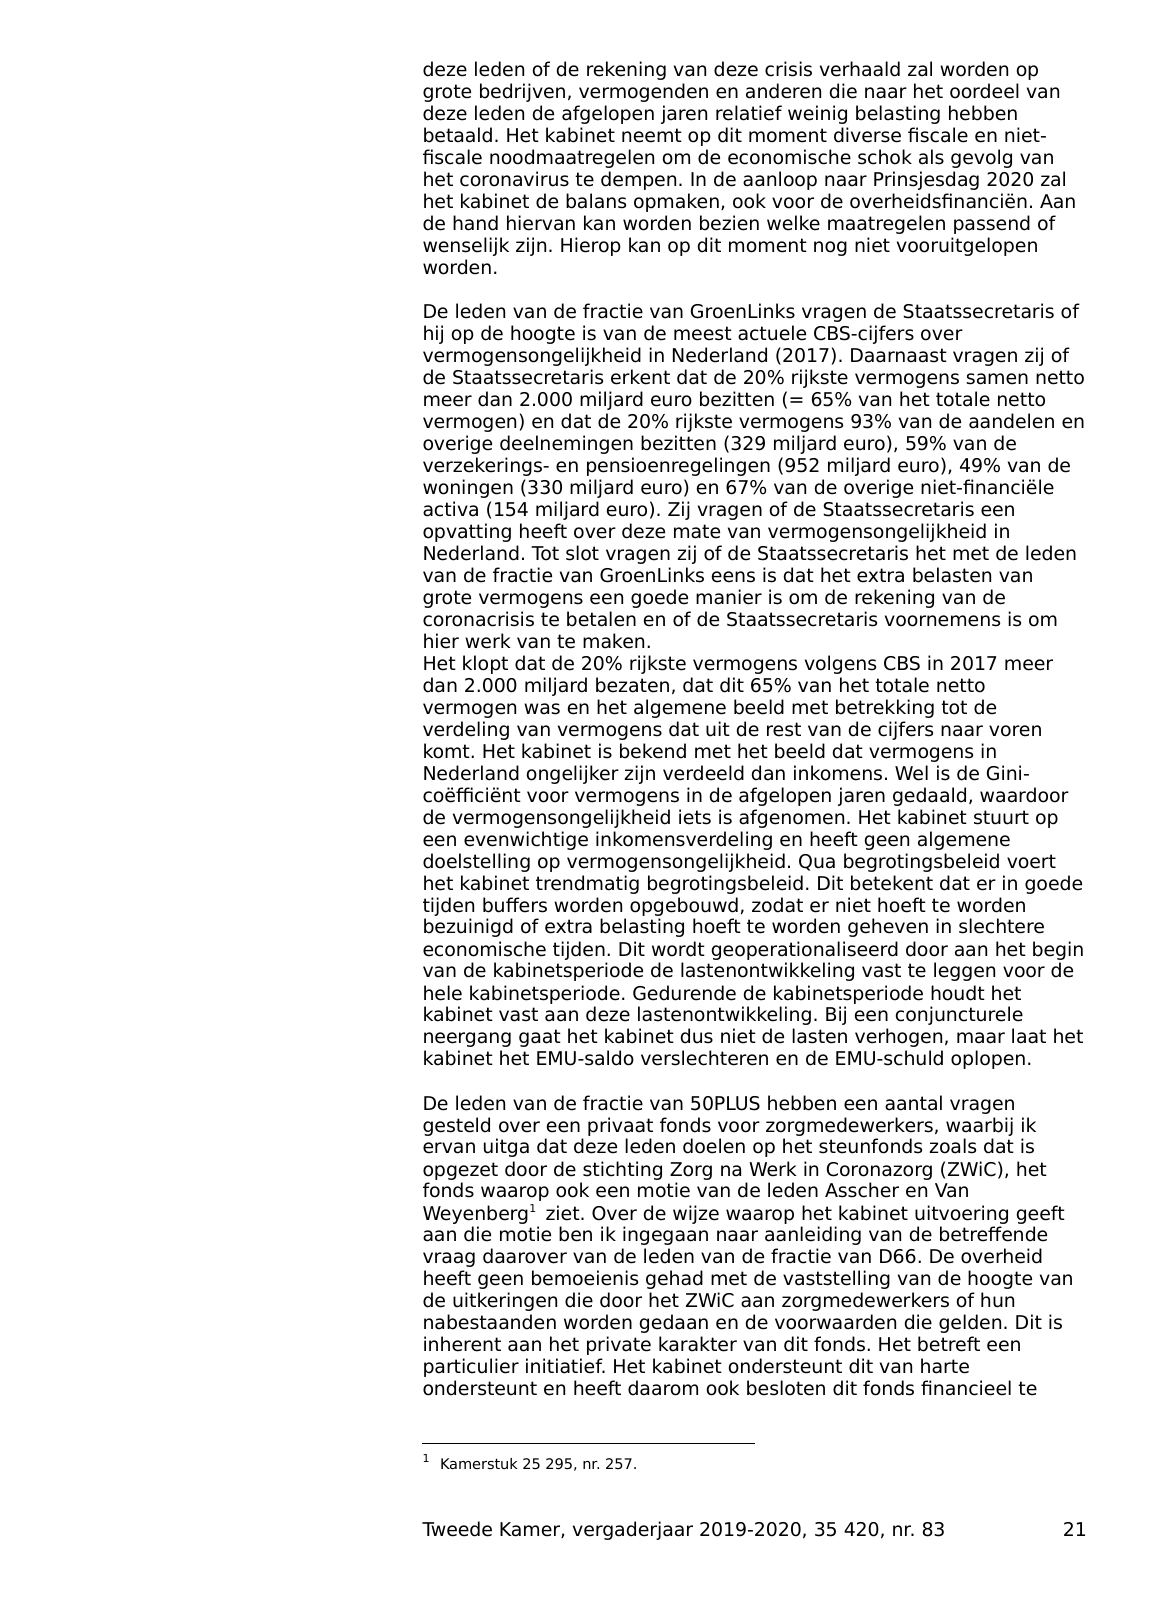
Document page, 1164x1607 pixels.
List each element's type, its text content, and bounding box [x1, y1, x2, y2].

text Het klopt dat de 20% rijkste vermogens volgens CBS in 2017 meer dan 2.000 miljard bezaten, dat dit 65% van het totale netto vermogen was en het algemene beeld met betrekking tot de verdeling van vermogens dat uit de rest van de cijfers naar voren komt. Het kabinet is bekend met het beeld dat vermogens in Nederland ongelijker zijn verdeeld dan inkomens. Wel is de Gini-coëfficiënt voor vermogens in de afgelopen jaren gedaald, waardoor de vermogensongelijkheid iets is afgenomen. Het kabinet stuurt op een evenwichtige inkomensverdeling en heeft geen algemene doelstelling op vermogensongelijkheid. Qua begrotingsbeleid voert het kabinet trendmatig begrotingsbeleid. Dit betekent dat er in goede tijden buffers worden opgebouwd, zodat er niet hoeft te worden bezuinigd of extra belasting hoeft te worden geheven in slechtere economische tijden. Dit wordt geoperationaliseerd door aan het begin van de kabinetsperiode de lastenontwikkeling vast te leggen voor de hele kabinetsperiode. Gedurende de kabinetsperiode houdt het kabinet vast aan deze lastenontwikkeling. Bij een conjuncturele neergang gaat het kabinet dus niet de lasten verhogen, maar laat het kabinet het EMU-saldo verslechteren en de EMU-schuld oplopen. [422, 653, 1087, 1070]
text Kamerstuk 25 295, nr. 257. [422, 1452, 1087, 1474]
text De leden van de fractie van GroenLinks vragen de Staatssecretaris of hij op de hoogte is van de meest actuele CBS-cijfers over vermogensongelijkheid in Nederland (2017). Daarnaast vragen zij of de Staatssecretaris erkent dat de 20% rijkste vermogens samen netto meer dan 2.000 miljard euro bezitten (= 65% van het totale netto vermogen) en dat de 20% rijkste vermogens 93% van de aandelen en overige deelnemingen bezitten (329 miljard euro), 59% van de verzekerings- en pensioenregelingen (952 miljard euro), 49% van de woningen (330 miljard euro) en 67% van de overige niet-financiële activa (154 miljard euro). Zij vragen of de Staatssecretaris een opvatting heeft over deze mate van vermogensongelijkheid in Nederland. Tot slot vragen zij of de Staatssecretaris het met de leden van de fractie van GroenLinks eens is dat het extra belasten van grote vermogens een goede manier is om de rekening van de coronacrisis te betalen en of de Staatssecretaris voornemens is om hier werk van te maken. [422, 301, 1087, 653]
text De leden van de fractie van 50PLUS hebben een aantal vragen gesteld over een privaat fonds voor zorgmedewerkers, waarbij ik ervan uitga dat deze leden doelen op het steunfonds zoals dat is opgezet door de stichting Zorg na Werk in Coronazorg (ZWiC), het fonds waarop ook een motie van de leden Asscher en Van Weyenberg ziet. Over de wijze waarop het kabinet uitvoering geeft aan die motie ben ik ingegaan naar aanleiding van de betreffende vraag daarover van de leden van de fractie van D66. De overheid heeft geen bemoeienis gehad met de vaststelling van de hoogte van de uitkeringen die door het ZWiC aan zorgmedewerkers of hun nabestaanden worden gedaan en de voorwaarden die gelden. Dit is inherent aan het private karakter van dit fonds. Het betreft een particulier initiatief. Het kabinet ondersteunt dit van harte ondersteunt en heeft daarom ook besloten dit fonds financieel te [422, 1092, 1087, 1400]
text deze leden of de rekening van deze crisis verhaald zal worden op grote bedrijven, vermogenden en anderen die naar het oordeel van deze leden de afgelopen jaren relatief weinig belasting hebben betaald. Het kabinet neemt op dit moment diverse fiscale en niet-fiscale noodmaatregelen om de economische schok als gevolg van het coronavirus te dempen. In de aanloop naar Prinsjesdag 2020 zal het kabinet de balans opmaken, ook voor de overheidsfinanciën. Aan de hand hiervan kan worden bezien welke maatregelen passend of wenselijk zijn. Hierop kan op dit moment nog niet vooruitgelopen worden. [422, 59, 1087, 279]
